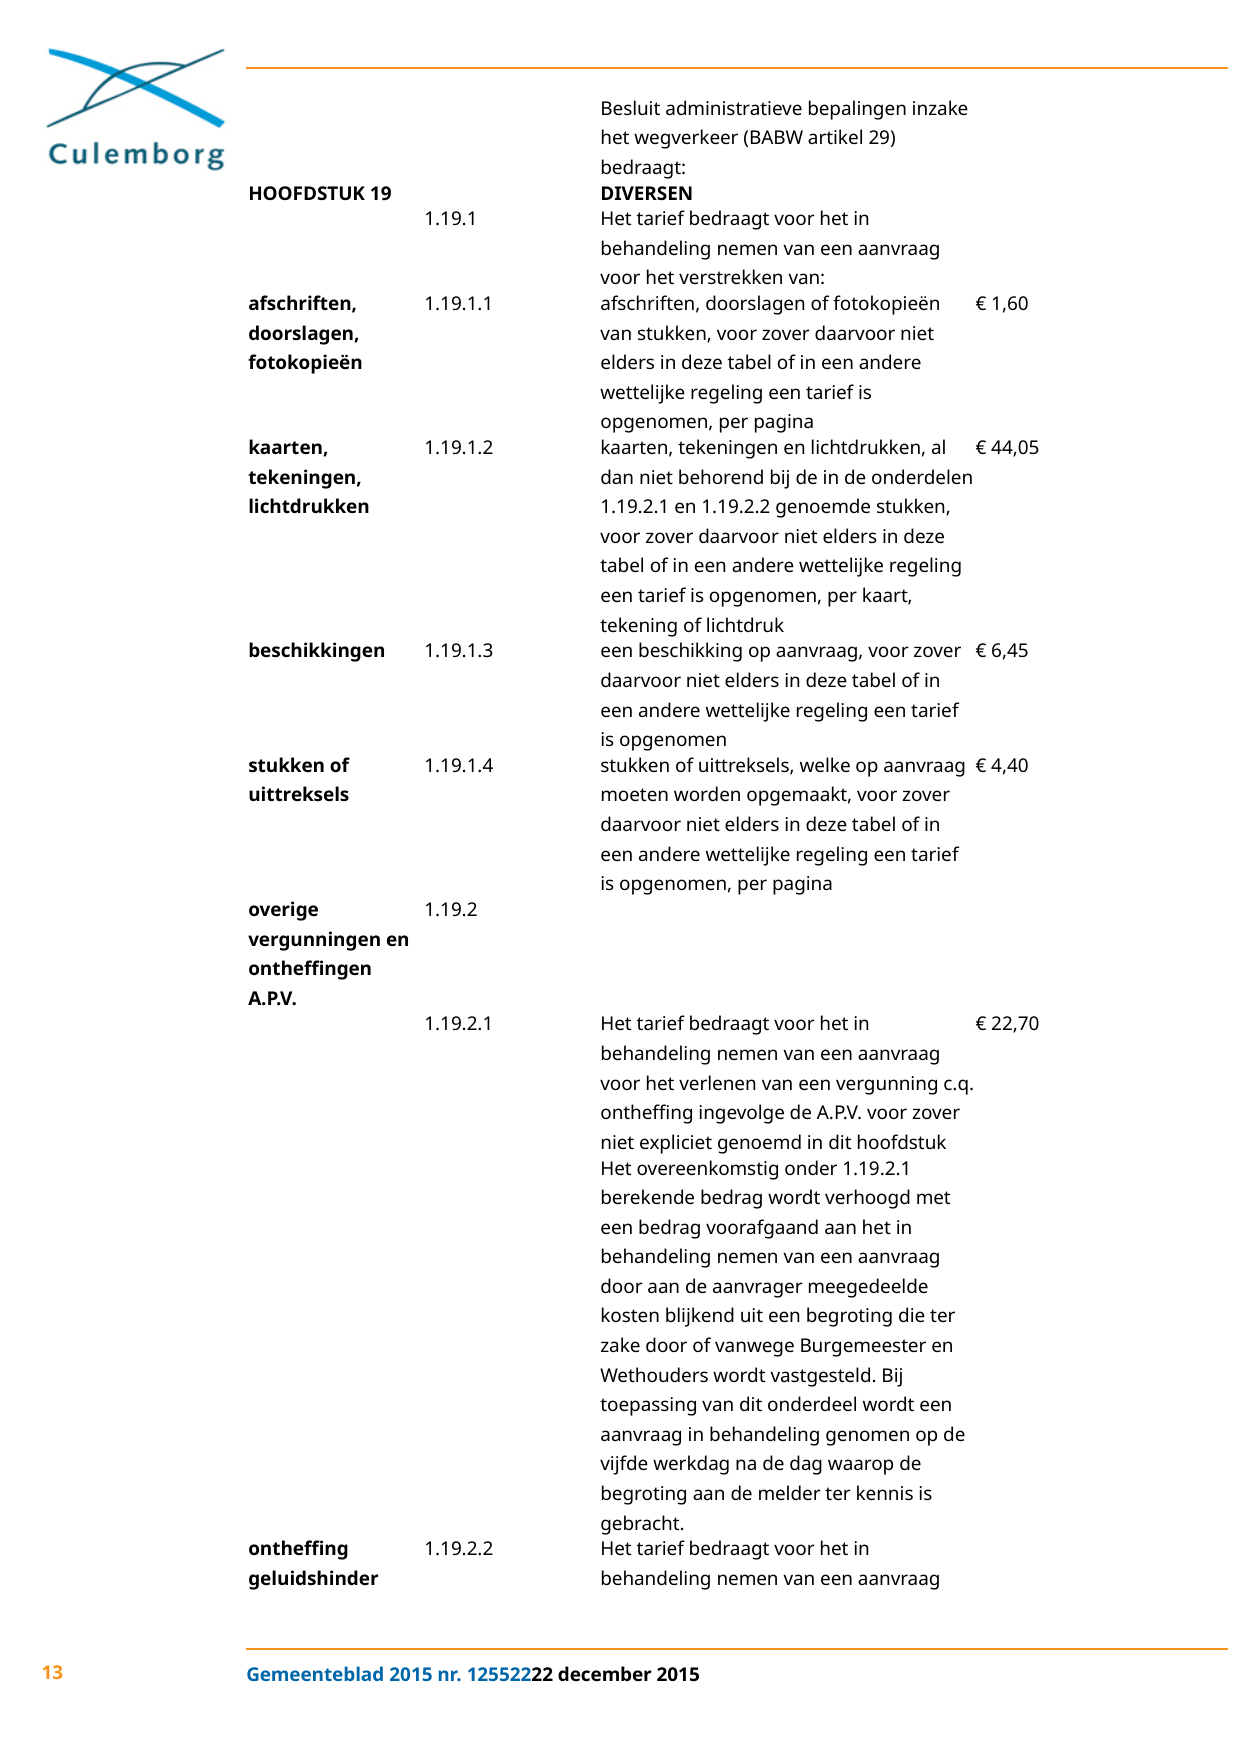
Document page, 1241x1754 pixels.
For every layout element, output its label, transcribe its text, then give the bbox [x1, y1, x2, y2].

table_cell 1.19.1.2 [424, 434, 600, 638]
table_cell beschikkingen [248, 638, 424, 752]
table_cell overige vergunningen en ontheffingen A.P.V. [248, 896, 424, 1011]
picture [41, 47, 231, 172]
table_cell Het tarief bedraagt voor het in behandeling nemen van een aanvraag voor het verstrekken van: [600, 205, 975, 290]
table_cell 1.19.2.2 [424, 1535, 600, 1591]
table_cell kaarten, tekeningen, lichtdrukken [248, 434, 424, 638]
table_cell Besluit administratieve bepalingen inzake het wegverkeer (BABW artikel 29) bedraagt: [600, 95, 975, 180]
table_cell 1.19.1 [424, 205, 600, 290]
table_cell stukken of uittreksels, welke op aanvraag moeten worden opgemaakt, voor zover daarvoor niet elders in deze tabel of in een andere wettelijke regeling een tarief is opgenomen, per pagina [600, 752, 975, 896]
table_cell ontheffing geluidshinder [248, 1535, 424, 1591]
table_cell [975, 1155, 1152, 1535]
table_cell afschriften, doorslagen, fotokopieën [248, 290, 424, 434]
table_cell [248, 95, 424, 180]
table_cell [424, 180, 600, 205]
table_cell Het overeenkomstig onder 1.19.2.1 berekende bedrag wordt verhoogd met een bedrag voorafgaand aan het in behandeling nemen van een aanvraag door aan de aanvrager meegedeelde kosten blijkend uit een begroting die ter zake door of vanwege Burgemeester en Wethouders wordt vastgesteld. Bij toepassing van dit onderdeel wordt een aanvraag in behandeling genomen op de vijfde werkdag na de dag waarop de begroting aan de melder ter kennis is gebracht. [600, 1155, 975, 1535]
table_cell stukken of uittreksels [248, 752, 424, 896]
table_cell [975, 896, 1152, 1011]
table_cell 1.19.1.4 [424, 752, 600, 896]
table_cell € 44,05 [975, 434, 1152, 638]
table_cell [424, 1155, 600, 1535]
table_cell [600, 896, 975, 1011]
table_cell € 22,70 [975, 1011, 1152, 1155]
table_cell [975, 1535, 1152, 1591]
table_cell 1.19.1.3 [424, 638, 600, 752]
table_cell [248, 1011, 424, 1155]
table_cell Het tarief bedraagt voor het in behandeling nemen van een aanvraag voor het verlenen van een vergunning c.q. ontheffing ingevolge de A.P.V. voor zover niet expliciet genoemd in dit hoofdstuk [600, 1011, 975, 1155]
table_cell Het tarief bedraagt voor het in behandeling nemen van een aanvraag [600, 1535, 975, 1591]
table_cell [975, 95, 1152, 180]
table_cell € 4,40 [975, 752, 1152, 896]
table_cell [248, 205, 424, 290]
table_cell € 1,60 [975, 290, 1152, 434]
table_cell DIVERSEN [600, 180, 975, 205]
table_cell HOOFDSTUK 19 [248, 180, 424, 205]
table_cell € 6,45 [975, 638, 1152, 752]
table_cell [248, 1155, 424, 1535]
table_cell [975, 180, 1152, 205]
table_cell 1.19.2.1 [424, 1011, 600, 1155]
table_cell 1.19.2 [424, 896, 600, 1011]
table_cell een beschikking op aanvraag, voor zover daarvoor niet elders in deze tabel of in een andere wettelijke regeling een tarief is opgenomen [600, 638, 975, 752]
table_cell [424, 95, 600, 180]
table_cell kaarten, tekeningen en lichtdrukken, al dan niet behorend bij de in de onderdelen 1.19.2.1 en 1.19.2.2 genoemde stukken, voor zover daarvoor niet elders in deze tabel of in een andere wettelijke regeling een tarief is opgenomen, per kaart, tekening of lichtdruk [600, 434, 975, 638]
table_cell afschriften, doorslagen of fotokopieën van stukken, voor zover daarvoor niet elders in deze tabel of in een andere wettelijke regeling een tarief is opgenomen, per pagina [600, 290, 975, 434]
table_cell [975, 205, 1152, 290]
table_cell 1.19.1.1 [424, 290, 600, 434]
